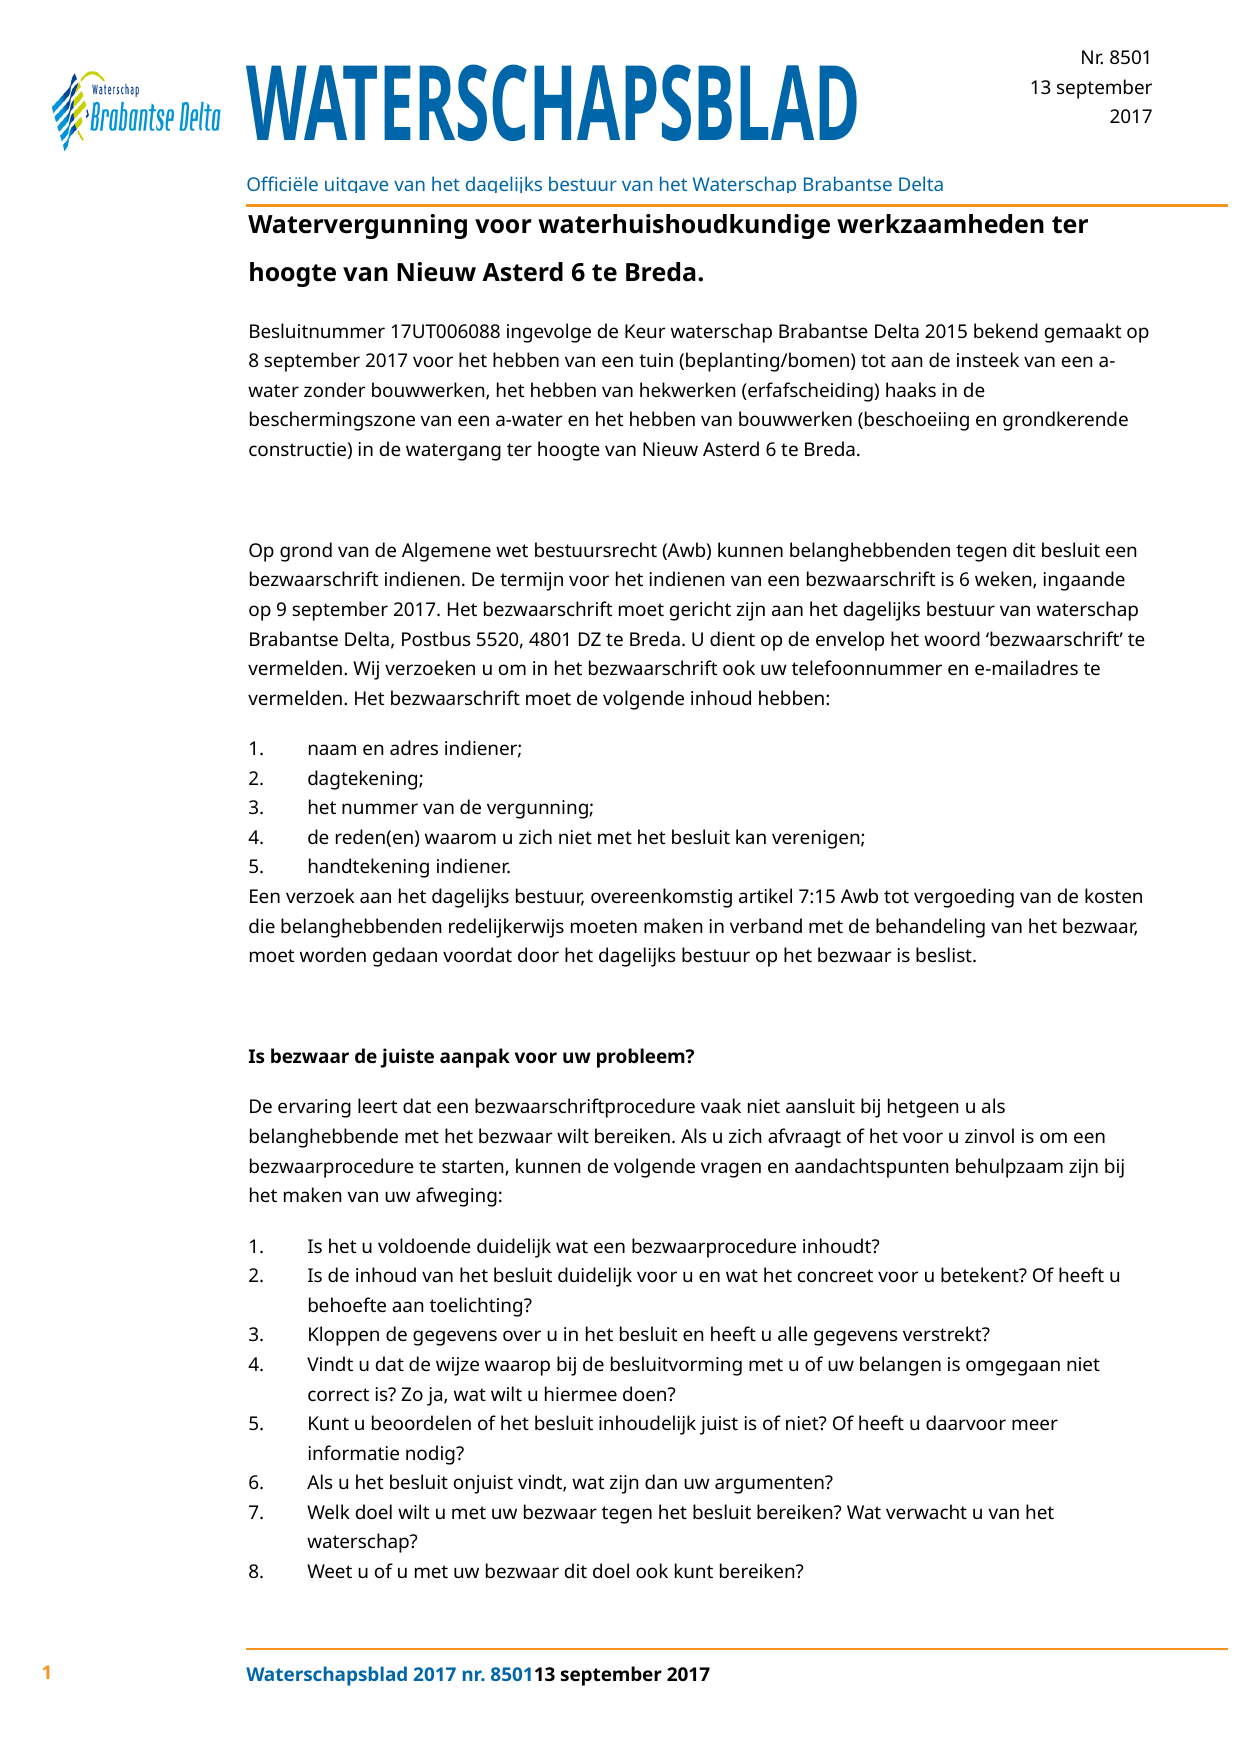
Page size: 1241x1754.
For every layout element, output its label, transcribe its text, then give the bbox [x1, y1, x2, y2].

list Weet u of u met uw bezwaar dit doel ook kunt bereiken? [248, 1558, 1152, 1584]
text Op grond van de Algemene wet bestuursrecht (Awb) kunnen belanghebbenden tegen dit besluit een bezwaarschrift indienen. De termijn voor het indienen van een bezwaarschrift is 6 weken, ingaande op 9 september 2017. Het bezwaarschrift moet gericht zijn aan het dagelijks bestuur van waterschap Brabantse Delta, Postbus 5520, 4801 DZ te Breda. U dient op de envelop het woord ‘bezwaarschrift’ te vermelden. Wij verzoeken u om in het bezwaarschrift ook uw telefoonnummer en e‑mailadres te vermelden. Het bezwaarschrift moet de volgende inhoud hebben: [248, 537, 1152, 711]
list Is het u voldoende duidelijk wat een bezwaarprocedure inhoudt? [248, 1233, 1152, 1259]
text Besluitnummer 17UT006088 ingevolge de Keur waterschap Brabantse Delta 2015 bekend gemaakt op 8 september 2017 voor het hebben van een tuin (beplanting/bomen) tot aan de insteek van een a-water zonder bouwwerken, het hebben van hekwerken (erfafscheiding) haaks in de beschermingszone van een a-water en het hebben van bouwwerken (beschoeiing en grondkerende constructie) in de watergang ter hoogte van Nieuw Asterd 6 te Breda. [248, 318, 1152, 462]
list Als u het besluit onjuist vindt, wat zijn dan uw argumenten? [248, 1469, 1152, 1495]
list Kloppen de gegevens over u in het besluit en heeft u alle gegevens verstrekt? [248, 1322, 1152, 1347]
list het nummer van de vergunning; [248, 794, 1152, 820]
list handtekening indiener. [248, 854, 1152, 879]
picture [41, 47, 231, 172]
text Is bezwaar de juiste aanpak voor uw probleem? [248, 1043, 1152, 1069]
text Een verzoek aan het dagelijks bestuur, overeenkomstig artikel 7:15 Awb tot vergoeding van de kosten die belanghebbenden redelijkerwijs moeten maken in verband met de behandeling van het bezwaar, moet worden gedaan voordat door het dagelijks bestuur op het bezwaar is beslist. [248, 883, 1152, 968]
list Welk doel wilt u met uw bezwaar tegen het besluit bereiken? Wat verwacht u van het waterschap? [248, 1499, 1152, 1554]
list Vindt u dat de wijze waarop bij de besluitvorming met u of uw belangen is omgegaan niet correct is? Zo ja, wat wilt u hiermee doen? [248, 1351, 1152, 1407]
list naam en adres indiener; [248, 735, 1152, 761]
list dagtekening; [248, 765, 1152, 791]
list Is de inhoud van het besluit duidelijk voor u en wat het concreet voor u betekent? Of heeft u behoefte aan toelichting? [248, 1262, 1152, 1318]
text De ervaring leert dat een bezwaarschriftprocedure vaak niet aansluit bij hetgeen u als belanghebbende met het bezwaar wilt bereiken. Als u zich afvraagt of het voor u zinvol is om een bezwaarprocedure te starten, kunnen de volgende vragen en aandachtspunten behulpzaam zijn bij het maken van uw afweging: [248, 1094, 1152, 1208]
list de reden(en) waarom u zich niet met het besluit kan verenigen; [248, 824, 1152, 850]
text Watervergunning voor waterhuishoudkundige werkzaamheden ter hoogte van Nieuw Asterd 6 te Breda. [248, 207, 1152, 288]
list Kunt u beoordelen of het besluit inhoudelijk juist is of niet? Of heeft u daarvoor meer informatie nodig? [248, 1410, 1152, 1466]
